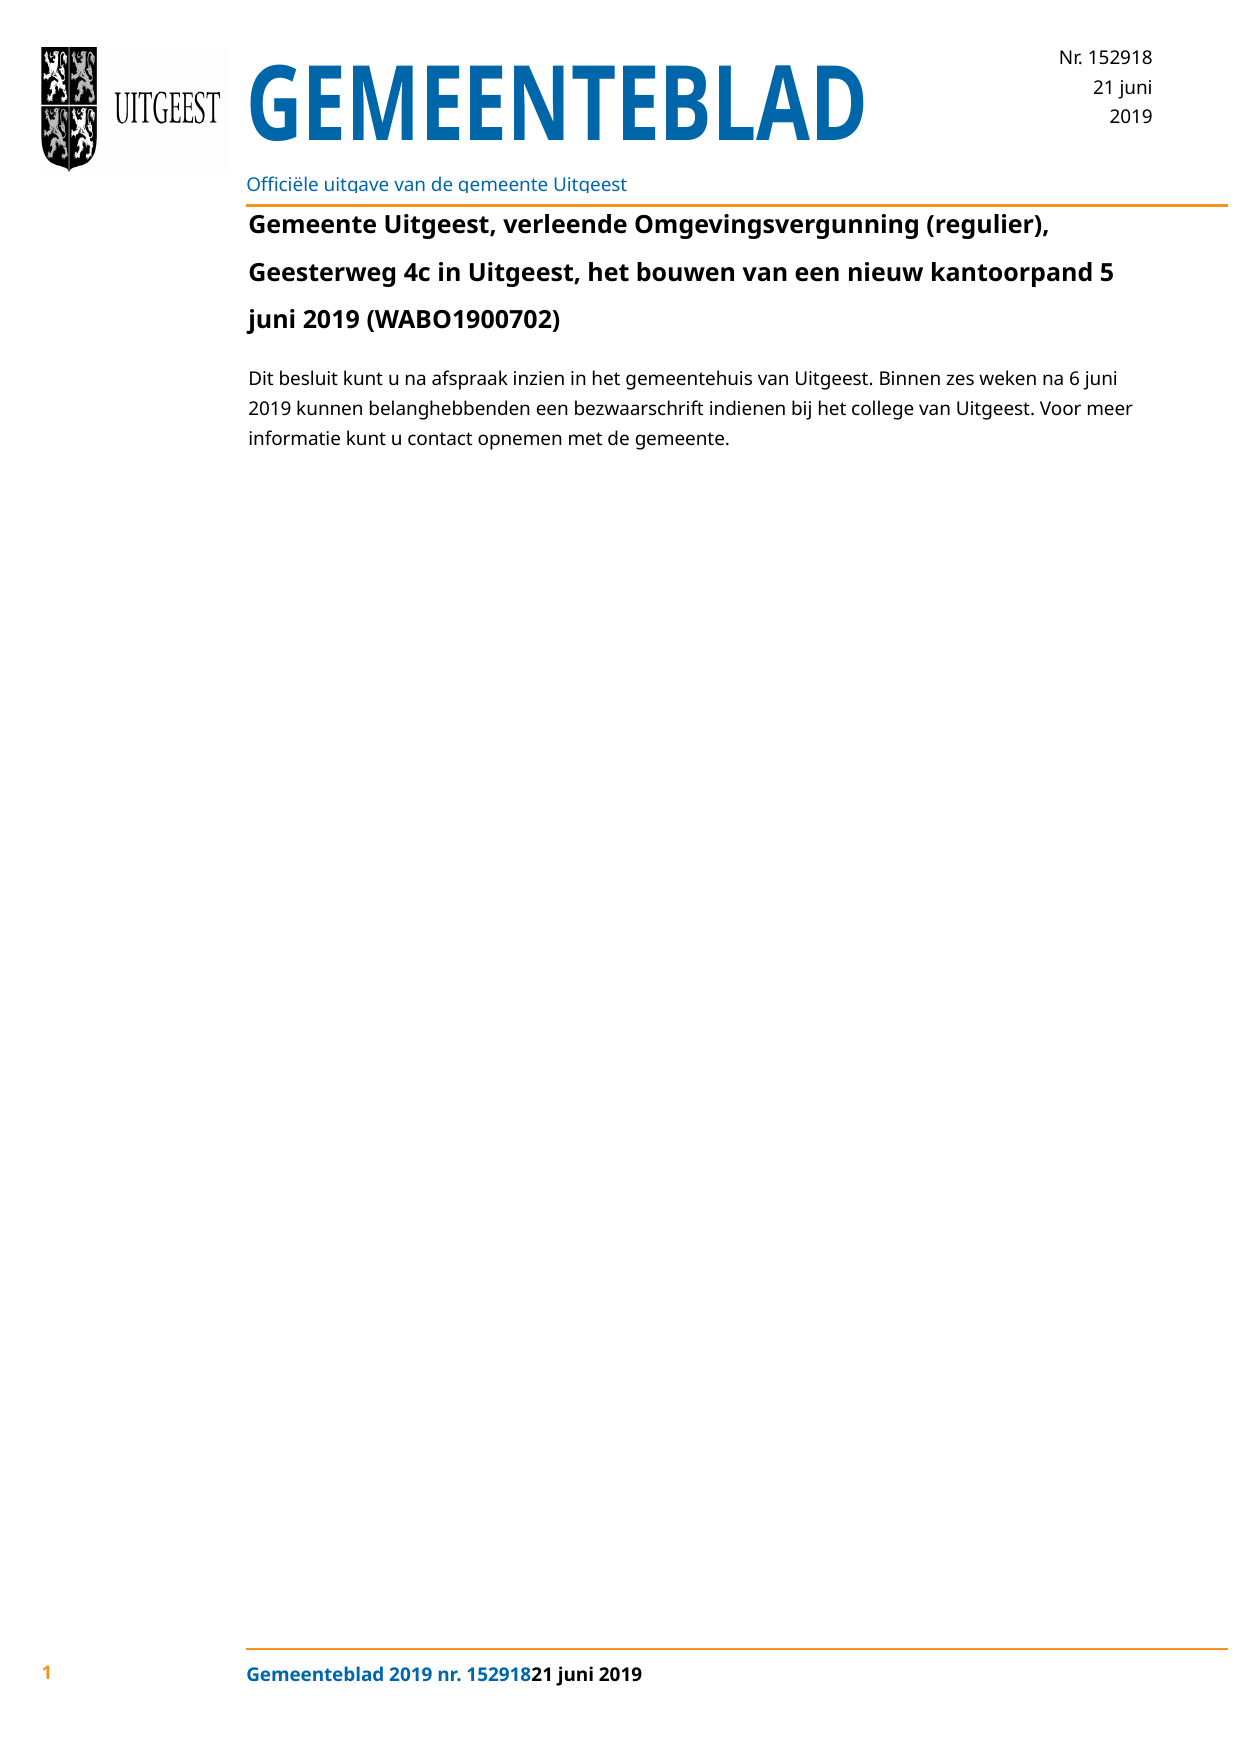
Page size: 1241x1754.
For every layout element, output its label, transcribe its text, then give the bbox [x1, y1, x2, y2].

text Dit besluit kunt u na afspraak inzien in het gemeentehuis van Uitgeest. Binnen zes weken na 6 juni 2019 kunnen belanghebbenden een bezwaarschrift indienen bij het college van Uitgeest. Voor meer informatie kunt u contact opnemen met de gemeente. [248, 366, 1152, 450]
text Gemeente Uitgeest, verleende Omgevingsvergunning (regulier), Geesterweg 4c in Uitgeest, het bouwen van een nieuw kantoorpand 5 juni 2019 (WABO1900702) [248, 207, 1152, 336]
picture [41, 47, 231, 172]
